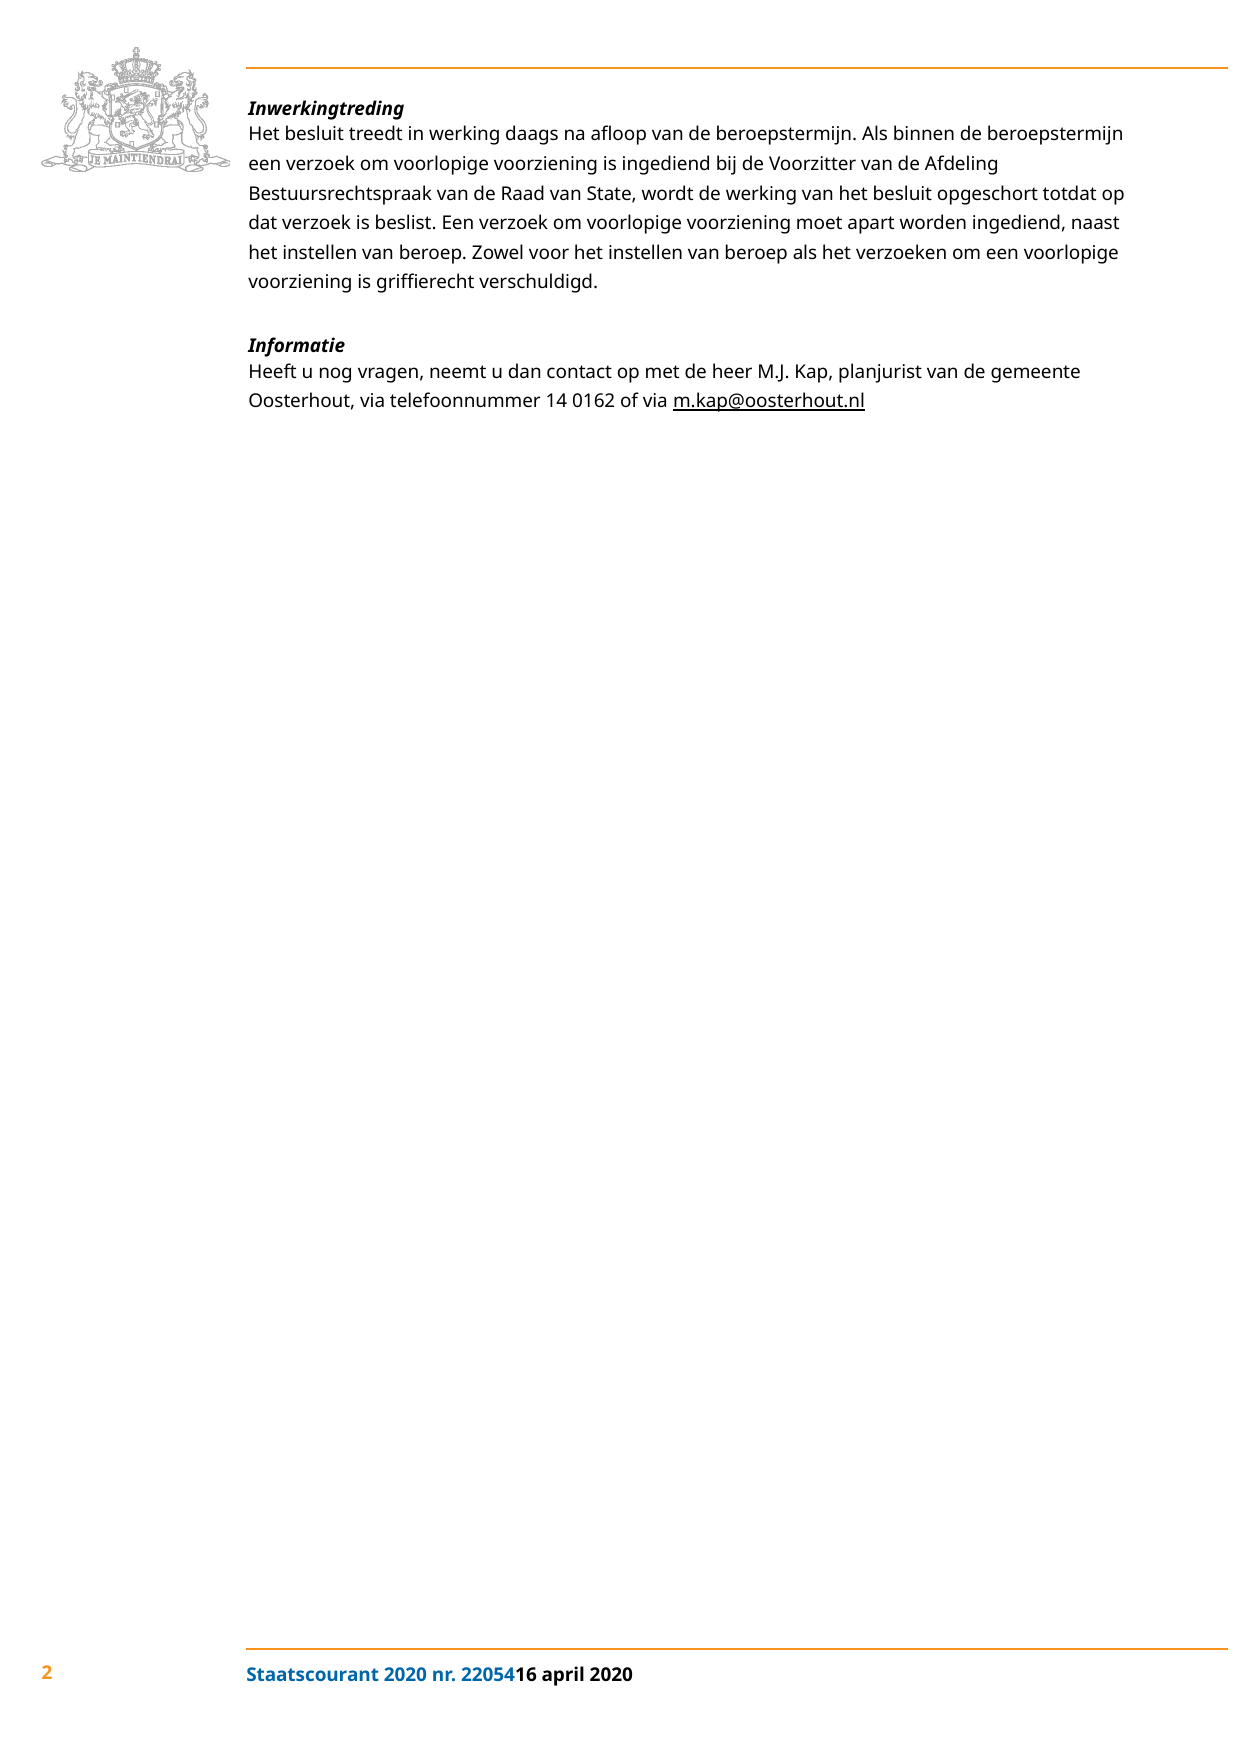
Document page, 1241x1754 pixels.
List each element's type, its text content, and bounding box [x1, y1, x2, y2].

picture [41, 47, 231, 172]
text Heeft u nog vragen, neemt u dan contact op met de heer M.J. Kap, planjurist van de gemeente Oosterhout, via telefoonnummer 14 0162 of via m.kap@oosterhout.nl [248, 358, 1152, 413]
text Informatie [248, 332, 1152, 358]
text Inwerkingtreding [248, 95, 1152, 121]
text Het besluit treedt in werking daags na afloop van de beroepstermijn. Als binnen de beroepstermijn een verzoek om voorlopige voorziening is ingediend bij de Voorzitter van de Afdeling Bestuursrechtspraak van de Raad van State, wordt de werking van het besluit opgeschort totdat op dat verzoek is beslist. Een verzoek om voorlopige voorziening moet apart worden ingediend, naast het instellen van beroep. Zowel voor het instellen van beroep als het verzoeken om een voorlopige voorziening is griffierecht verschuldigd. [248, 121, 1152, 294]
